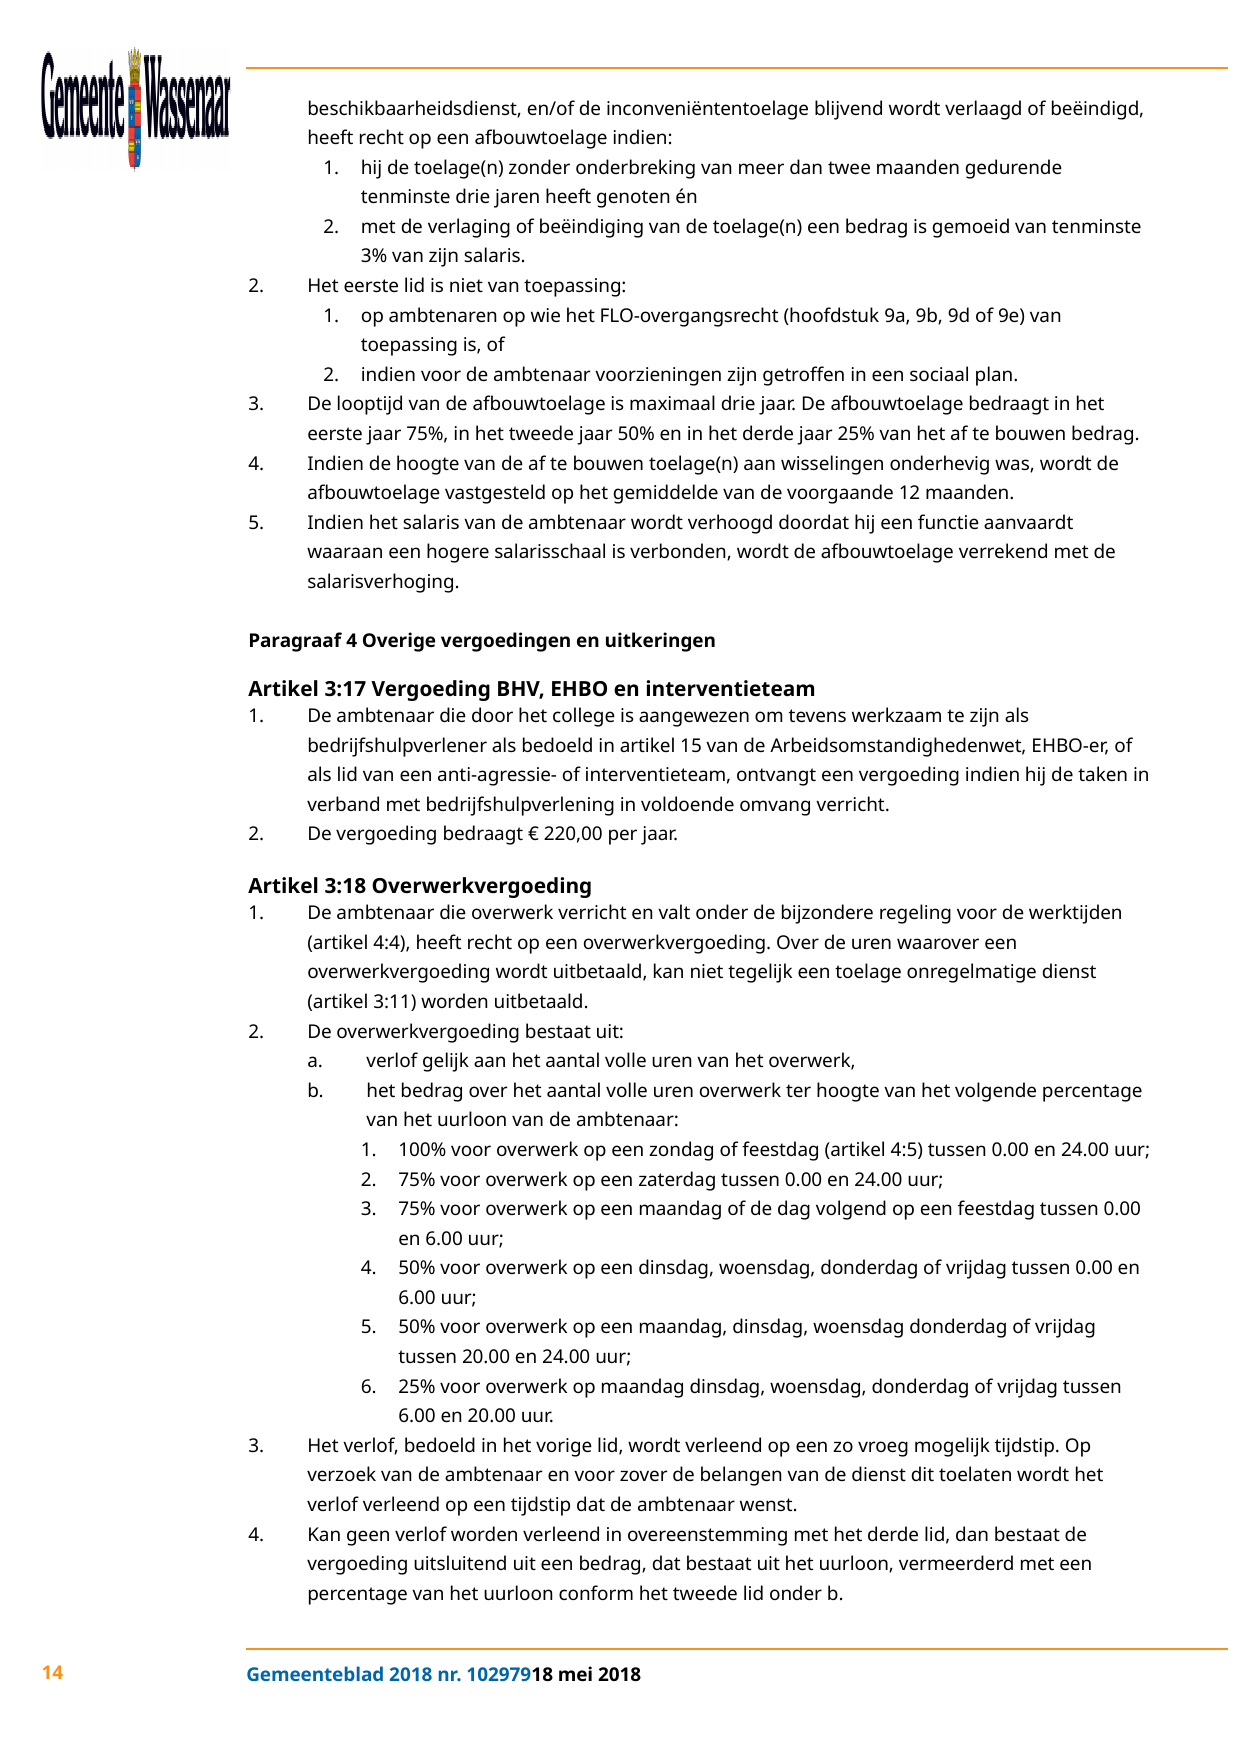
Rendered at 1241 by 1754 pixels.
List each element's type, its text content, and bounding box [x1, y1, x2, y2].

list met de verlaging of beëindiging van de toelage(n) een bedrag is gemoeid van tenminste 3% van zijn salaris. [323, 213, 1152, 268]
list De ambtenaar die overwerk verricht en valt onder de bijzondere regeling voor de werktijden (artikel 4:4), heeft recht op een overwerkvergoeding. Over de uren waarover een overwerkvergoeding wordt uitbetaald, kan niet tegelijk een toelage onregelmatige dienst (artikel 3:11) worden uitbetaald. [248, 899, 1152, 1014]
list 50% voor overwerk op een maandag, dinsdag, woensdag donderdag of vrijdag tussen 20.00 en 24.00 uur; [361, 1314, 1152, 1369]
list het bedrag over het aantal volle uren overwerk ter hoogte van het volgende percentage van het uurloon van de ambtenaar: [307, 1077, 1152, 1132]
list De looptijd van de afbouwtoelage is maximaal drie jaar. De afbouwtoelage bedraagt in het eerste jaar 75%, in het tweede jaar 50% en in het derde jaar 25% van het af te bouwen bedrag. [248, 391, 1152, 446]
list De ambtenaar die door het college is aangewezen om tevens werkzaam te zijn als bedrijfshulpverlener als bedoeld in artikel 15 van de Arbeidsomstandighedenwet, EHBO-er, of als lid van een anti-agressie- of interventieteam, ontvangt een vergoeding indien hij de taken in verband met bedrijfshulpverlening in voldoende omvang verricht. [248, 702, 1152, 817]
list De vergoeding bedraagt € 220,00 per jaar. [248, 821, 1152, 846]
list Indien het salaris van de ambtenaar wordt verhoogd doordat hij een functie aanvaardt waaraan een hogere salarisschaal is verbonden, wordt de afbouwtoelage verrekend met de salarisverhoging. [248, 509, 1152, 594]
list op ambtenaren op wie het FLO-overgangsrecht (hoofdstuk 9a, 9b, 9d of 9e) van toepassing is, of [323, 302, 1152, 357]
text Artikel 3:18 Overwerkvergoeding [248, 871, 1152, 899]
list verlof gelijk aan het aantal volle uren van het overwerk, [307, 1047, 1152, 1073]
list 75% voor overwerk op een zaterdag tussen 0.00 en 24.00 uur; [361, 1166, 1152, 1191]
picture [41, 47, 231, 172]
list Indien de hoogte van de af te bouwen toelage(n) aan wisselingen onderhevig was, wordt de afbouwtoelage vastgesteld op het gemiddelde van de voorgaande 12 maanden. [248, 450, 1152, 505]
list Het verlof, bedoeld in het vorige lid, wordt verleend op een zo vroeg mogelijk tijdstip. Op verzoek van de ambtenaar en voor zover de belangen van de dienst dit toelaten wordt het verlof verleend op een tijdstip dat de ambtenaar wenst. [248, 1432, 1152, 1517]
list beschikbaarheidsdienst, en/of de inconveniëntentoelage blijvend wordt verlaagd of beëindigd, heeft recht op een afbouwtoelage indien: [248, 95, 1152, 150]
list indien voor de ambtenaar voorzieningen zijn getroffen in een sociaal plan. [323, 361, 1152, 387]
list 50% voor overwerk op een dinsdag, woensdag, donderdag of vrijdag tussen 0.00 en 6.00 uur; [361, 1254, 1152, 1310]
text Artikel 3:17 Vergoeding BHV, EHBO en interventieteam [248, 674, 1152, 702]
list 100% voor overwerk op een zondag of feestdag (artikel 4:5) tussen 0.00 en 24.00 uur; [361, 1136, 1152, 1162]
list Het eerste lid is niet van toepassing: [248, 272, 1152, 298]
list hij de toelage(n) zonder onderbreking van meer dan twee maanden gedurende tenminste drie jaren heeft genoten én [323, 154, 1152, 209]
list Kan geen verlof worden verleend in overeenstemming met het derde lid, dan bestaat de vergoeding uitsluitend uit een bedrag, dat bestaat uit het uurloon, vermeerderd met een percentage van het uurloon conform het tweede lid onder b. [248, 1521, 1152, 1606]
list 75% voor overwerk op een maandag of de dag volgend op een feestdag tussen 0.00 en 6.00 uur; [361, 1195, 1152, 1251]
list De overwerkvergoeding bestaat uit: [248, 1018, 1152, 1043]
list 25% voor overwerk op maandag dinsdag, woensdag, donderdag of vrijdag tussen 6.00 en 20.00 uur. [361, 1373, 1152, 1428]
text Paragraaf 4 Overige vergoedingen en uitkeringen [248, 627, 1152, 653]
